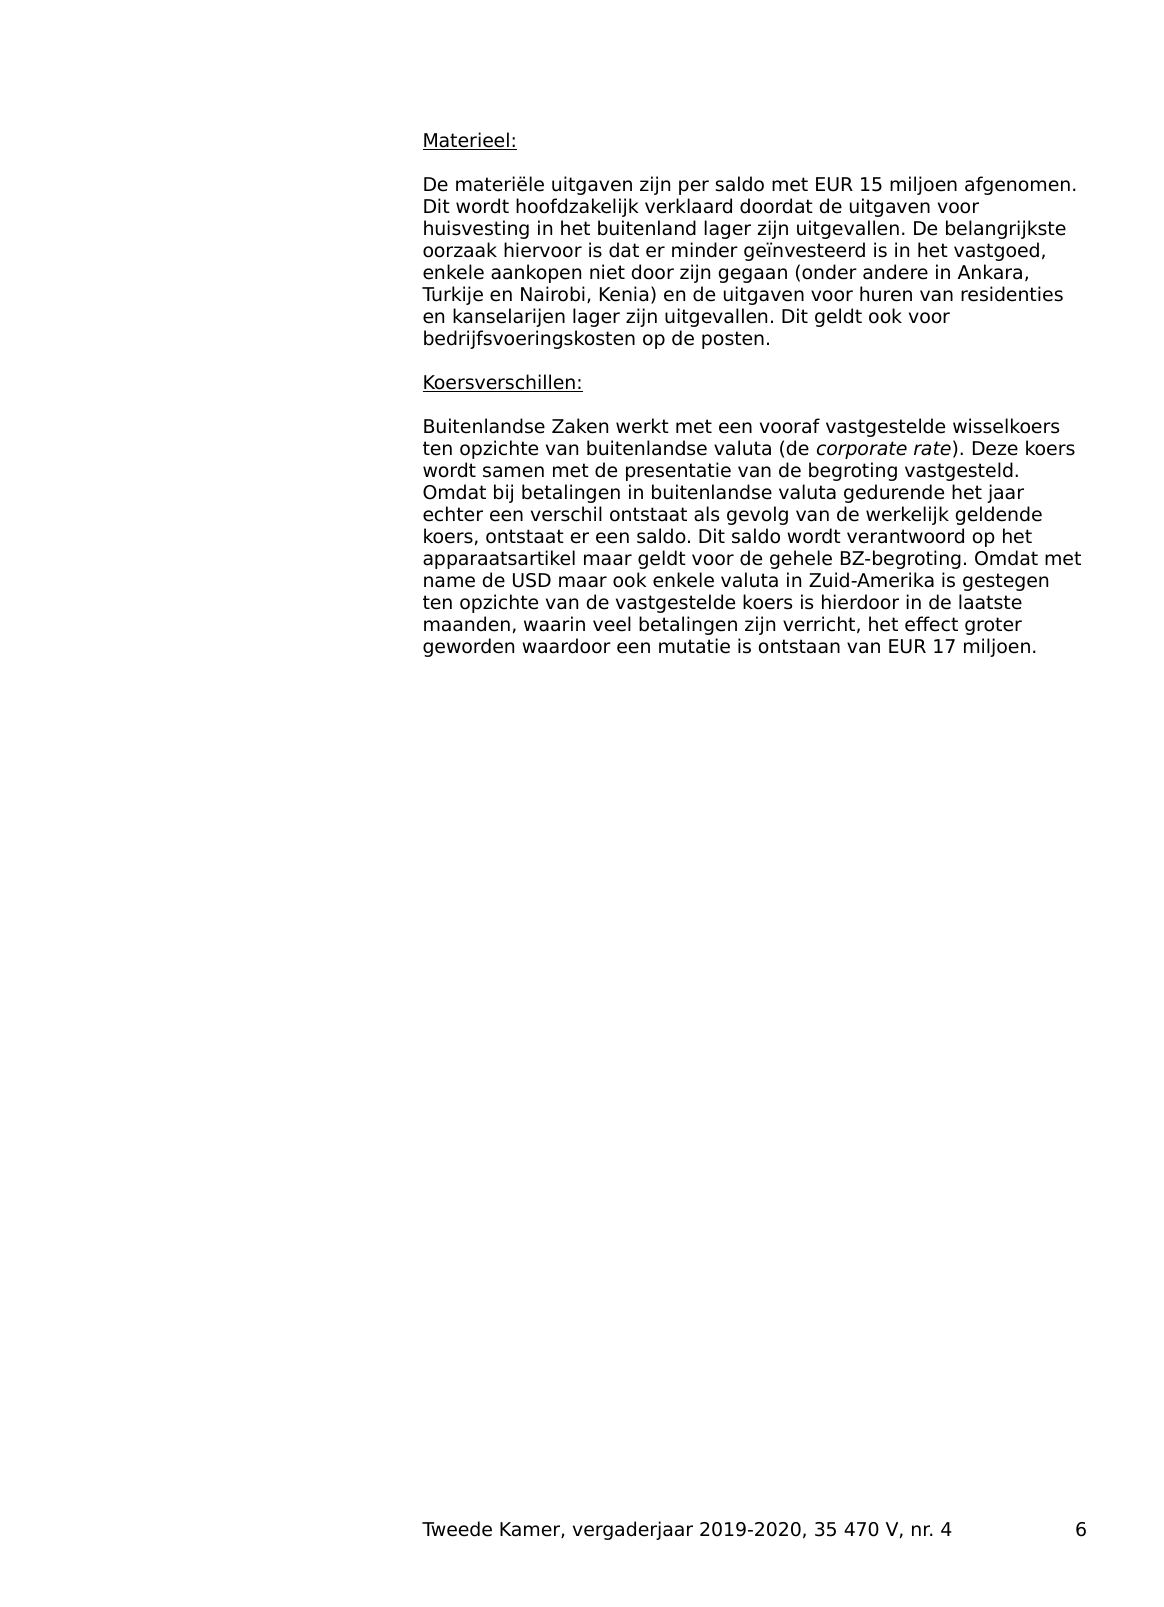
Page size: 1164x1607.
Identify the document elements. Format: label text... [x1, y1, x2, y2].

text Buitenlandse Zaken werkt met een vooraf vastgestelde wisselkoers ten opzichte van buitenlandse valuta (de corporate rate). Deze koers wordt samen met de presentatie van de begroting vastgesteld. Omdat bij betalingen in buitenlandse valuta gedurende het jaar echter een verschil ontstaat als gevolg van de werkelijk geldende koers, ontstaat er een saldo. Dit saldo wordt verantwoord op het apparaatsartikel maar geldt voor de gehele BZ-begroting. Omdat met name de USD maar ook enkele valuta in Zuid-Amerika is gestegen ten opzichte van de vastgestelde koers is hierdoor in de laatste maanden, waarin veel betalingen zijn verricht, het effect groter geworden waardoor een mutatie is ontstaan van EUR 17 miljoen. [422, 416, 1087, 658]
subtitle Materieel: [422, 130, 1087, 152]
text De materiële uitgaven zijn per saldo met EUR 15 miljoen afgenomen. Dit wordt hoofdzakelijk verklaard doordat de uitgaven voor huisvesting in het buitenland lager zijn uitgevallen. De belangrijkste oorzaak hiervoor is dat er minder geïnvesteerd is in het vastgoed, enkele aankopen niet door zijn gegaan (onder andere in Ankara, Turkije en Nairobi, Kenia) en de uitgaven voor huren van residenties en kanselarijen lager zijn uitgevallen. Dit geldt ook voor bedrijfsvoeringskosten op de posten. [422, 174, 1087, 350]
subtitle Koersverschillen: [422, 372, 1087, 394]
